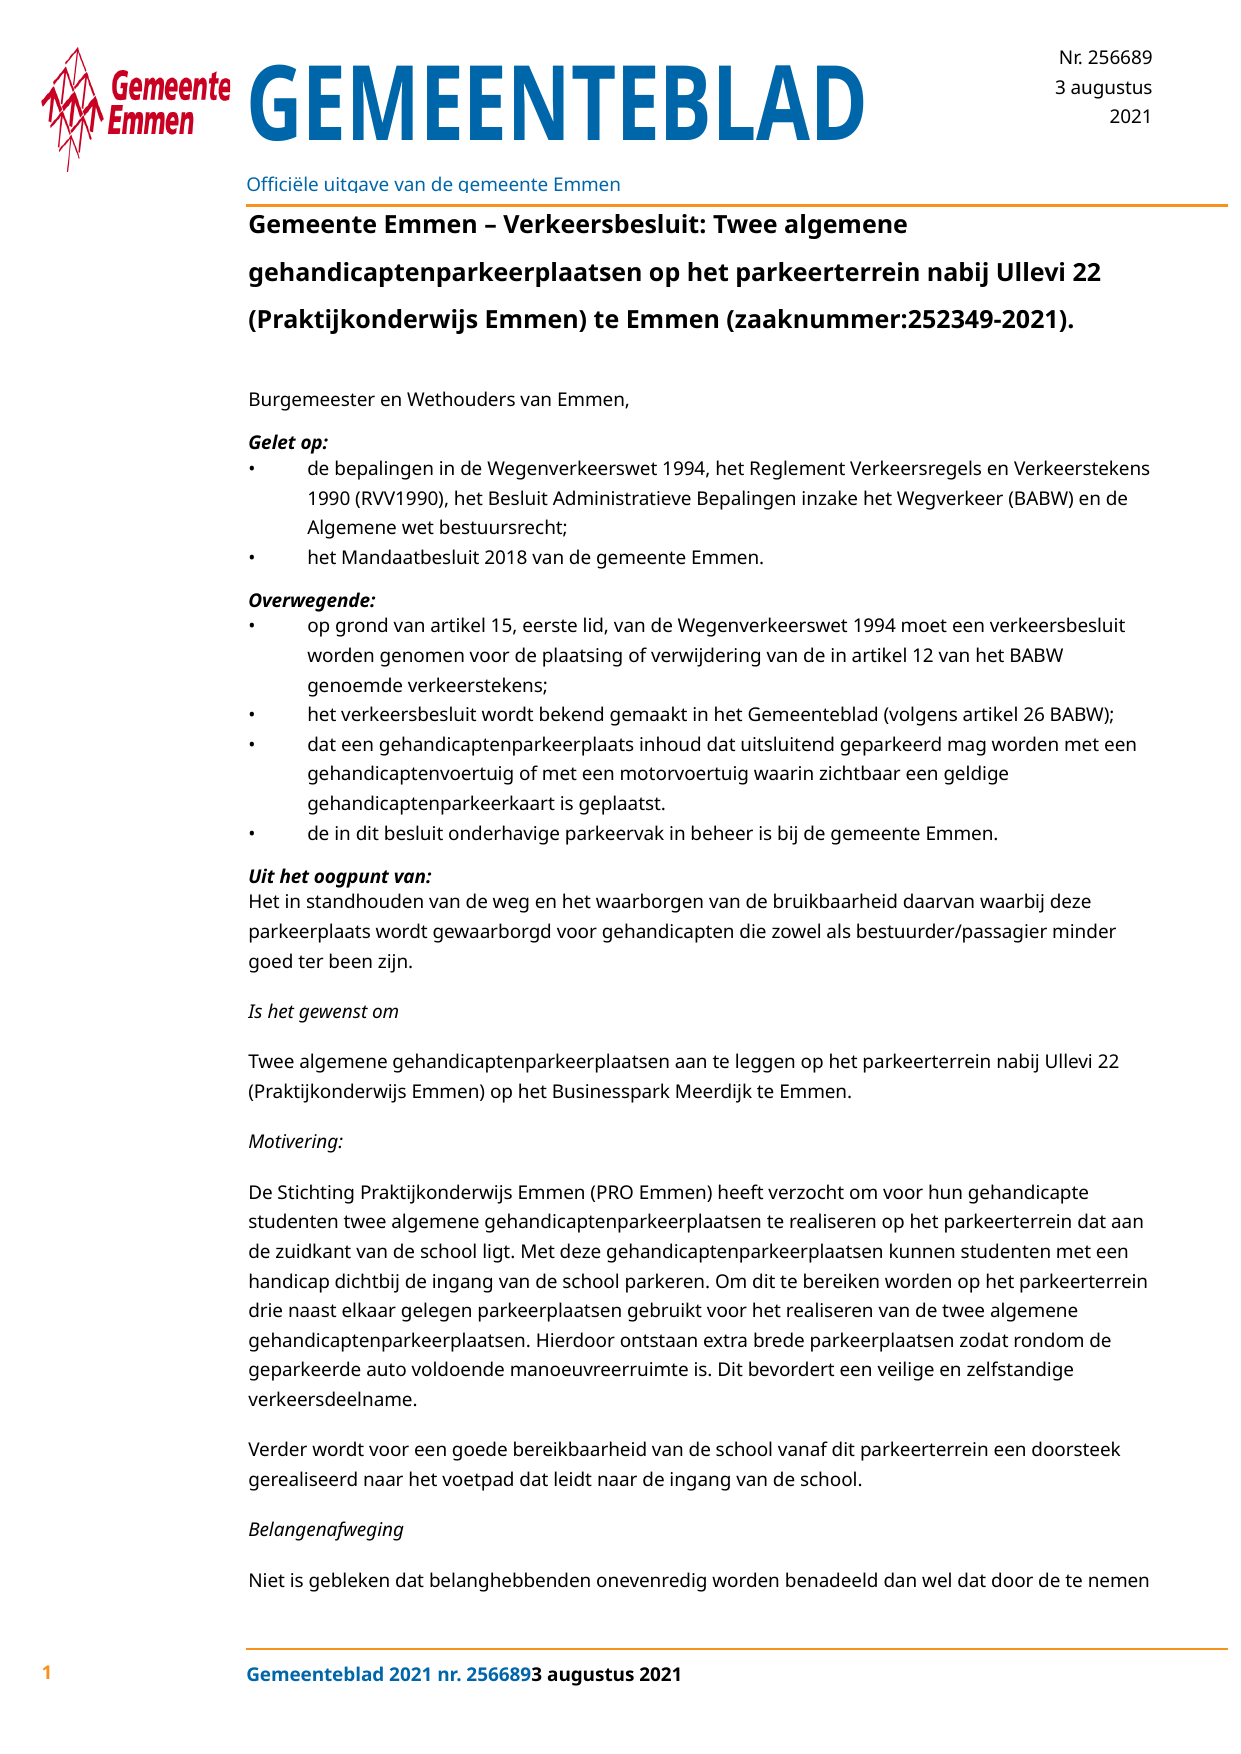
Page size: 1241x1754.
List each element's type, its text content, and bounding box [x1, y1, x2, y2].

text Gelet op: [248, 429, 1152, 455]
text Het in standhouden van de weg en het waarborgen van de bruikbaarheid daarvan waarbij deze parkeerplaats wordt gewaarborgd voor gehandicapten die zowel als bestuurder/passagier minder goed ter been zijn. [248, 889, 1152, 973]
list de bepalingen in de Wegenverkeerswet 1994, het Reglement Verkeersregels en Verkeerstekens 1990 (RVV1990), het Besluit Administratieve Bepalingen inzake het Wegverkeer (BABW) en de Algemene wet bestuursrecht; [248, 455, 1152, 540]
text Overwegende: [248, 587, 1152, 613]
text Verder wordt voor een goede bereikbaarheid van de school vanaf dit parkeerterrein een doorsteek gerealiseerd naar het voetpad dat leidt naar de ingang van de school. [248, 1437, 1152, 1492]
text Motivering: [248, 1129, 1152, 1154]
text Gemeente Emmen – Verkeersbesluit: Twee algemene gehandicaptenparkeerplaatsen op het parkeerterrein nabij Ullevi 22 (Praktijkonderwijs Emmen) te Emmen (zaaknummer:252349-2021). [248, 207, 1152, 336]
list het Mandaatbesluit 2018 van de gemeente Emmen. [248, 544, 1152, 569]
text Belangenafweging [248, 1517, 1152, 1542]
text Uit het oogpunt van: [248, 863, 1152, 889]
list het verkeersbesluit wordt bekend gemaakt in het Gemeenteblad (volgens artikel 26 BABW); [248, 701, 1152, 727]
list de in dit besluit onderhavige parkeervak in beheer is bij de gemeente Emmen. [248, 820, 1152, 846]
text Burgemeester en Wethouders van Emmen, [248, 386, 1152, 412]
text De Stichting Praktijkonderwijs Emmen (PRO Emmen) heeft verzocht om voor hun gehandicapte studenten twee algemene gehandicaptenparkeerplaatsen te realiseren op het parkeerterrein dat aan de zuidkant van de school ligt. Met deze gehandicaptenparkeerplaatsen kunnen studenten met een handicap dichtbij de ingang van de school parkeren. Om dit te bereiken worden op het parkeerterrein drie naast elkaar gelegen parkeerplaatsen gebruikt voor het realiseren van de twee algemene gehandicaptenparkeerplaatsen. Hierdoor ontstaan extra brede parkeerplaatsen zodat rondom de geparkeerde auto voldoende manoeuvreerruimte is. Dit bevordert een veilige en zelfstandige verkeersdeelname. [248, 1179, 1152, 1412]
text Twee algemene gehandicaptenparkeerplaatsen aan te leggen op het parkeerterrein nabij Ullevi 22 (Praktijkonderwijs Emmen) op het Businesspark Meerdijk te Emmen. [248, 1049, 1152, 1104]
text Niet is gebleken dat belanghebbenden onevenredig worden benadeeld dan wel dat door de te nemen [248, 1567, 1152, 1593]
list op grond van artikel 15, eerste lid, van de Wegenverkeerswet 1994 moet een verkeersbesluit worden genomen voor de plaatsing of verwijdering van de in artikel 12 van het BABW genoemde verkeerstekens; [248, 613, 1152, 698]
list dat een gehandicaptenparkeerplaats inhoud dat uitsluitend geparkeerd mag worden met een gehandicaptenvoertuig of met een motorvoertuig waarin zichtbaar een geldige gehandicaptenparkeerkaart is geplaatst. [248, 731, 1152, 816]
picture [41, 47, 231, 172]
text Is het gewenst om [248, 998, 1152, 1024]
